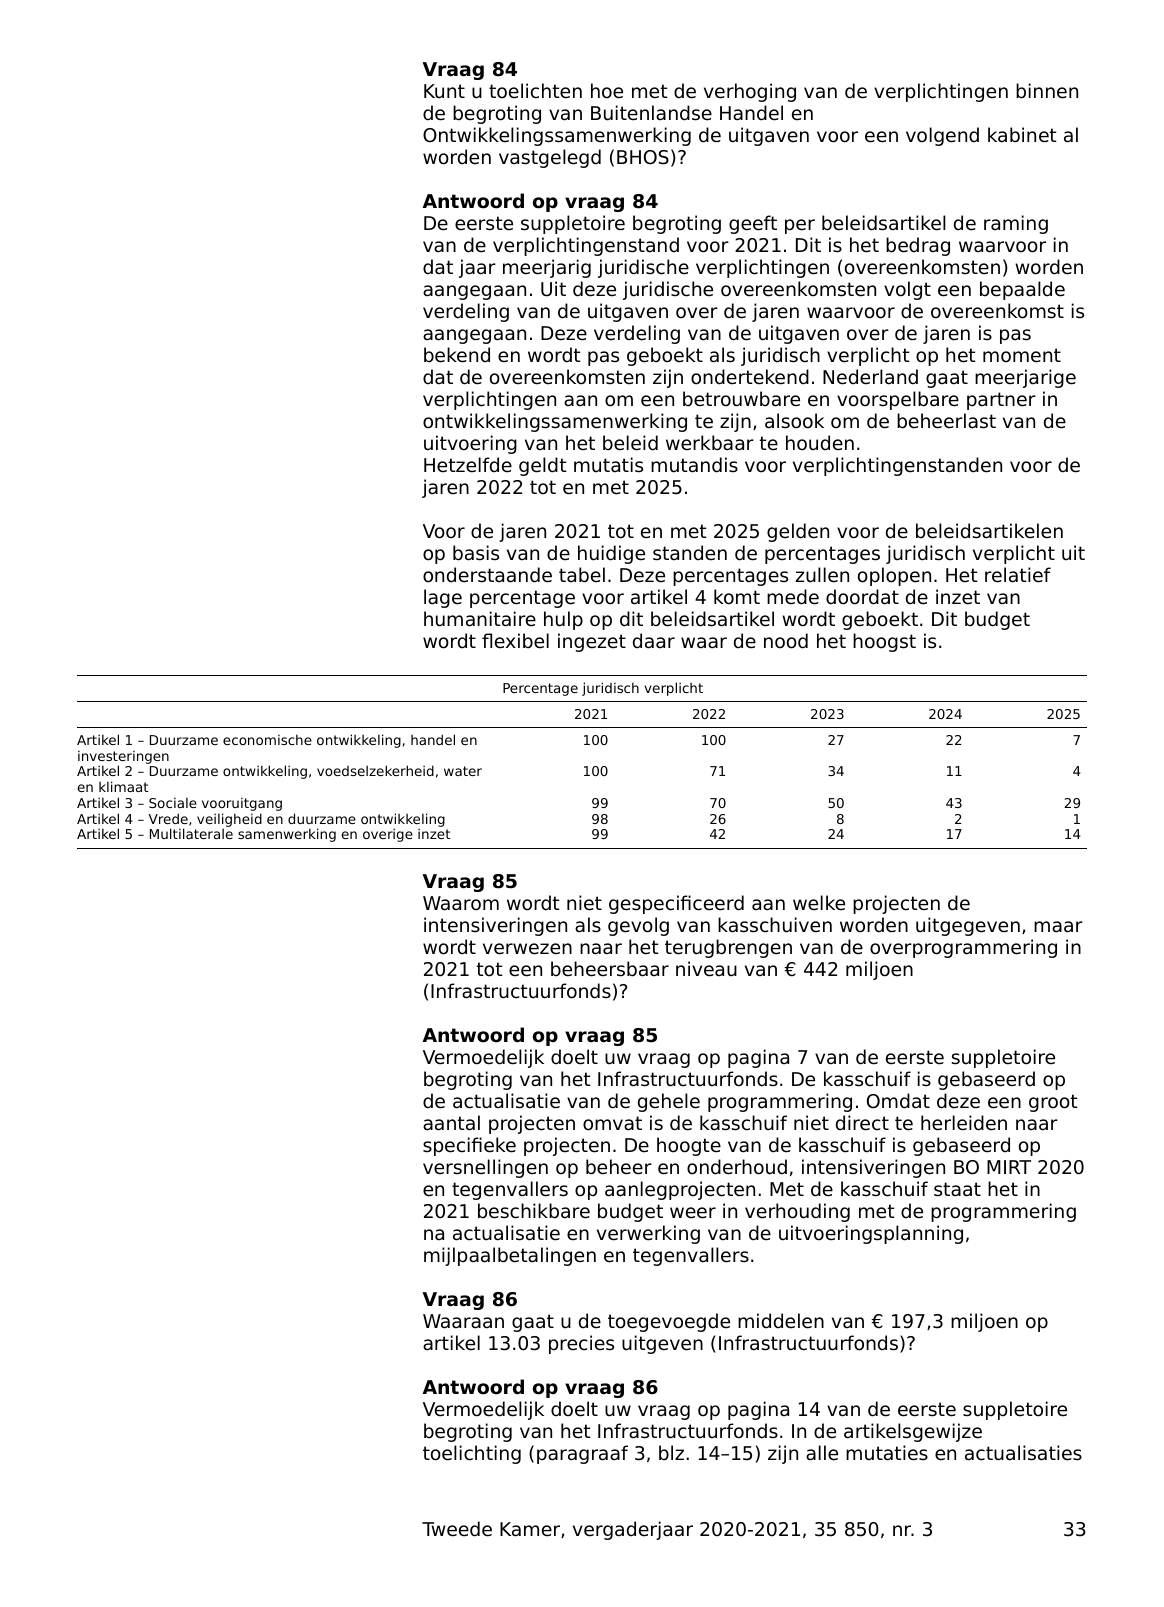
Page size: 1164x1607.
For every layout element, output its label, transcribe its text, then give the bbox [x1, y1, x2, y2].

table_cell 34 [732, 764, 850, 796]
table_cell 50 [732, 796, 850, 811]
table_cell 2023 [732, 702, 850, 727]
text Waarom wordt niet gespecificeerd aan welke projecten de intensiveringen als gevolg van kasschuiven worden uitgegeven, maar wordt verwezen naar het terugbrengen van de overprogrammering in 2021 tot een beheersbaar niveau van € 442 miljoen (Infrastructuurfonds)? [422, 893, 1087, 1003]
table_cell 2025 [969, 702, 1087, 727]
table_cell 43 [850, 796, 968, 811]
table_header [77, 676, 496, 701]
table_cell 1 [969, 811, 1087, 827]
table_cell 2021 [496, 702, 614, 727]
table_cell 7 [969, 728, 1087, 764]
table_cell Artikel 4 – Vrede, veiligheid en duurzame ontwikkeling [77, 811, 496, 827]
table_cell Artikel 5 – Multilaterale samenwerking en overige inzet [77, 827, 496, 848]
table_cell 29 [969, 796, 1087, 811]
text Vraag 84 [422, 59, 1087, 81]
table_cell 2 [850, 811, 968, 827]
table_cell 100 [496, 764, 614, 796]
text Vermoedelijk doelt uw vraag op pagina 7 van de eerste suppletoire begroting van het Infrastructuurfonds. De kasschuif is gebaseerd op de actualisatie van de gehele programmering. Omdat deze een groot aantal projecten omvat is de kasschuif niet direct te herleiden naar specifieke projecten. De hoogte van de kasschuif is gebaseerd op versnellingen op beheer en onderhoud, intensiveringen BO MIRT 2020 en tegenvallers op aanlegprojecten. Met de kasschuif staat het in 2021 beschikbare budget weer in verhouding met de programmering na actualisatie en verwerking van de uitvoeringsplanning, mijlpaalbetalingen en tegenvallers. [422, 1047, 1087, 1267]
table_cell 8 [732, 811, 850, 827]
table_header Percentage juridisch verplicht [496, 676, 1087, 701]
table_cell 2024 [850, 702, 968, 727]
text Hetzelfde geldt mutatis mutandis voor verplichtingenstanden voor de jaren 2022 tot en met 2025. [422, 455, 1087, 499]
table_cell 4 [969, 764, 1087, 796]
table_cell 100 [614, 728, 732, 764]
table_cell Artikel 2 – Duurzame ontwikkeling, voedselzekerheid, water en klimaat [77, 764, 496, 796]
text Antwoord op vraag 86 [422, 1377, 1087, 1399]
table_cell Artikel 3 – Sociale vooruitgang [77, 796, 496, 811]
text Waaraan gaat u de toegevoegde middelen van € 197,3 miljoen op artikel 13.03 precies uitgeven (Infrastructuurfonds)? [422, 1311, 1087, 1355]
table_cell 17 [850, 827, 968, 848]
text De eerste suppletoire begroting geeft per beleidsartikel de raming van de verplichtingenstand voor 2021. Dit is het bedrag waarvoor in dat jaar meerjarig juridische verplichtingen (overeenkomsten) worden aangegaan. Uit deze juridische overeenkomsten volgt een bepaalde verdeling van de uitgaven over de jaren waarvoor de overeenkomst is aangegaan. Deze verdeling van de uitgaven over de jaren is pas bekend en wordt pas geboekt als juridisch verplicht op het moment dat de overeenkomsten zijn ondertekend. Nederland gaat meerjarige verplichtingen aan om een betrouwbare en voorspelbare partner in ontwikkelingssamenwerking te zijn, alsook om de beheerlast van de uitvoering van het beleid werkbaar te houden. [422, 213, 1087, 455]
table_cell 26 [614, 811, 732, 827]
table_cell 24 [732, 827, 850, 848]
text Antwoord op vraag 85 [422, 1025, 1087, 1047]
table_cell [77, 702, 496, 727]
table_cell 14 [969, 827, 1087, 848]
table_cell 99 [496, 827, 614, 848]
text Vraag 86 [422, 1289, 1087, 1311]
table_cell 27 [732, 728, 850, 764]
table_cell 100 [496, 728, 614, 764]
table_cell 98 [496, 811, 614, 827]
table_cell 22 [850, 728, 968, 764]
text Voor de jaren 2021 tot en met 2025 gelden voor de beleidsartikelen op basis van de huidige standen de percentages juridisch verplicht uit onderstaande tabel. Deze percentages zullen oplopen. Het relatief lage percentage voor artikel 4 komt mede doordat de inzet van humanitaire hulp op dit beleidsartikel wordt geboekt. Dit budget wordt flexibel ingezet daar waar de nood het hoogst is. [422, 521, 1087, 653]
table_cell Artikel 1 – Duurzame economische ontwikkeling, handel en investeringen [77, 728, 496, 764]
table_cell 70 [614, 796, 732, 811]
table_cell 11 [850, 764, 968, 796]
text Vermoedelijk doelt uw vraag op pagina 14 van de eerste suppletoire begroting van het Infrastructuurfonds. In de artikelsgewijze toelichting (paragraaf 3, blz. 14–15) zijn alle mutaties en actualisaties [422, 1399, 1087, 1465]
text Kunt u toelichten hoe met de verhoging van de verplichtingen binnen de begroting van Buitenlandse Handel en Ontwikkelingssamenwerking de uitgaven voor een volgend kabinet al worden vastgelegd (BHOS)? [422, 81, 1087, 169]
table_cell 99 [496, 796, 614, 811]
table_cell 71 [614, 764, 732, 796]
text Vraag 85 [422, 871, 1087, 893]
text Antwoord op vraag 84 [422, 191, 1087, 213]
table_cell 42 [614, 827, 732, 848]
table_cell 2022 [614, 702, 732, 727]
